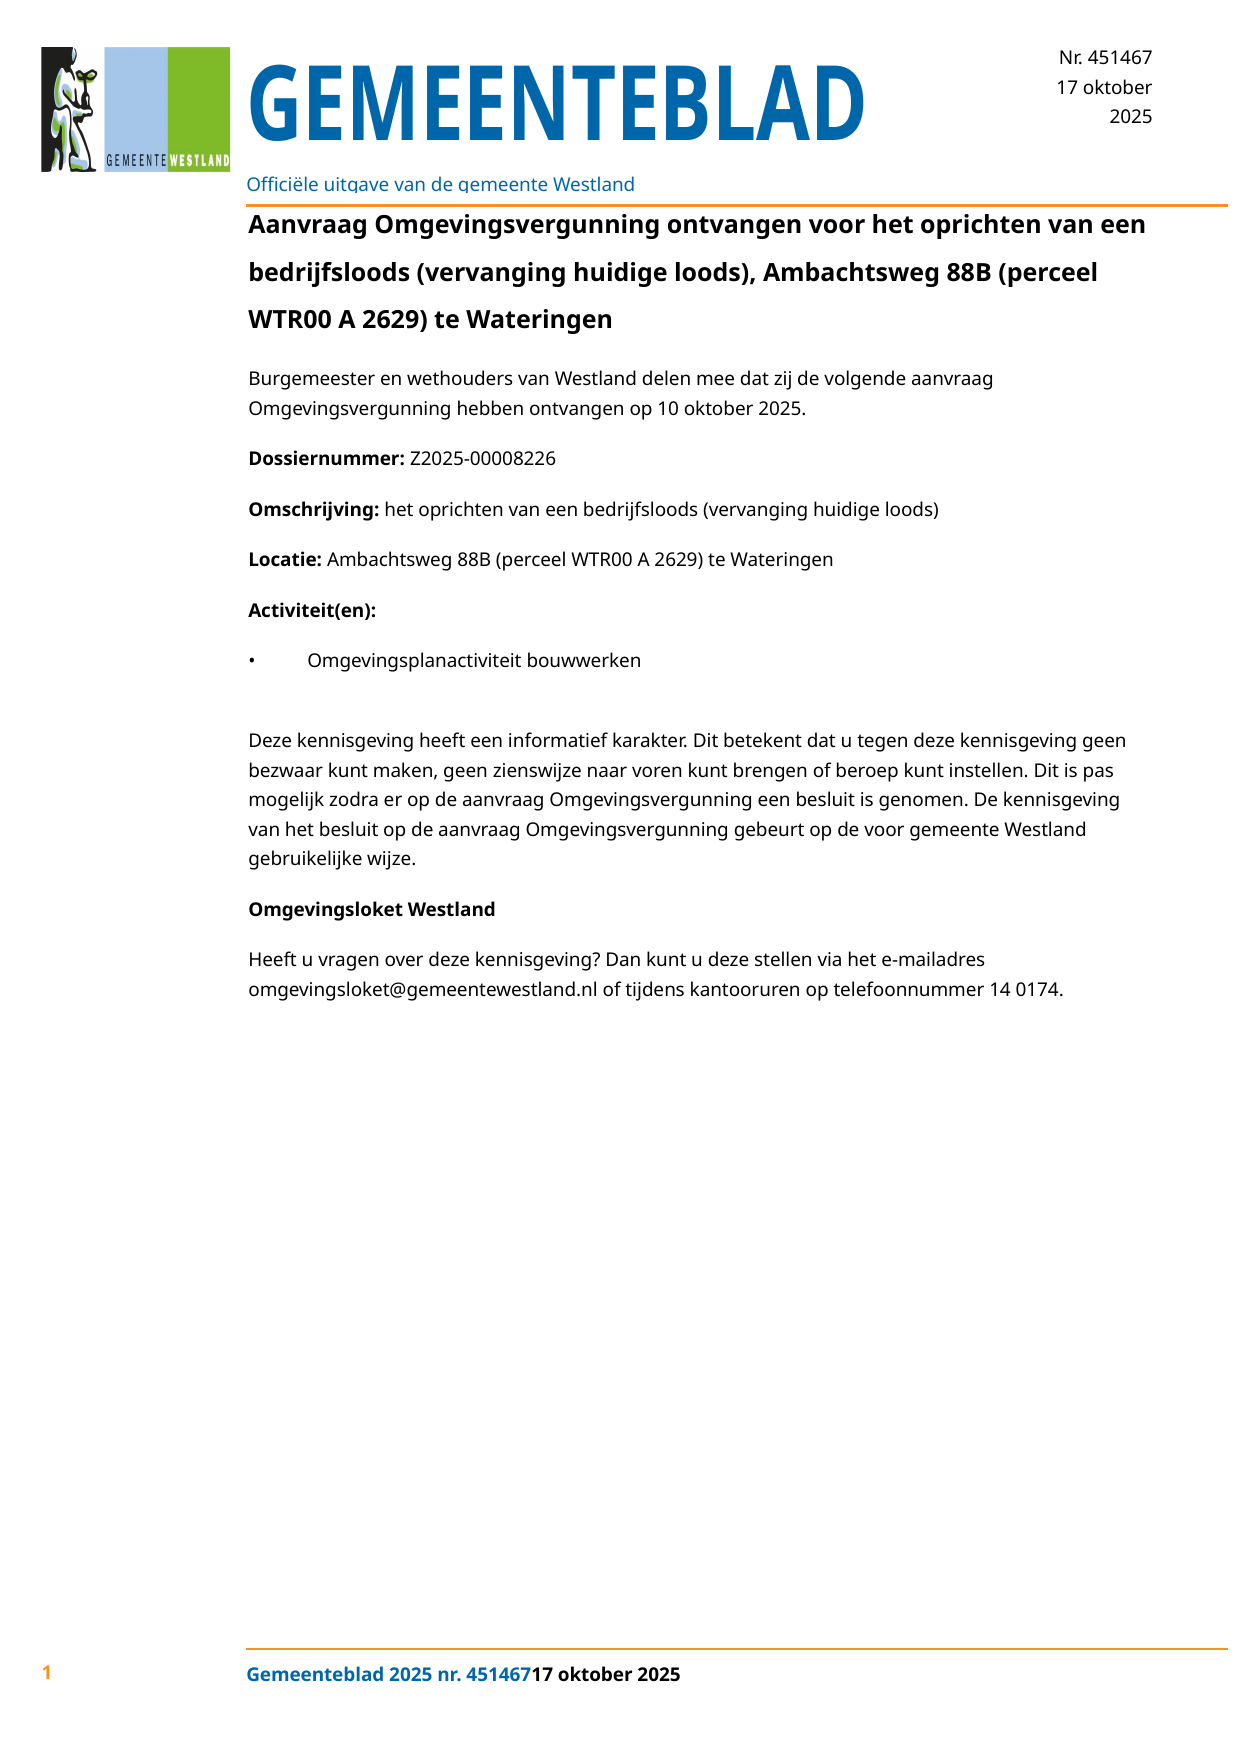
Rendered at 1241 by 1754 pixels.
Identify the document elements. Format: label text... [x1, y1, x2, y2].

text Aanvraag Omgevingsvergunning ontvangen voor het oprichten van een bedrijfsloods (vervanging huidige loods), Ambachtsweg 88B (perceel WTR00 A 2629) te Wateringen [248, 207, 1152, 336]
text Locatie: Ambachtsweg 88B (perceel WTR00 A 2629) te Wateringen [248, 546, 1152, 572]
text Omgevingsloket Westland [248, 896, 1152, 922]
text Burgemeester en wethouders van Westland delen mee dat zij de volgende aanvraag Omgevingsvergunning hebben ontvangen op 10 oktober 2025. [248, 366, 1152, 421]
text Heeft u vragen over deze kennisgeving? Dan kunt u deze stellen via het e-mailadres omgevingsloket@gemeentewestland.nl of tijdens kantooruren op telefoonnummer 14 0174. [248, 946, 1152, 1002]
list Omgevingsplanactiviteit bouwwerken [248, 647, 1152, 673]
picture [41, 47, 231, 172]
text Omschrijving: het oprichten van een bedrijfsloods (vervanging huidige loods) [248, 496, 1152, 522]
text Dossiernummer: Z2025-00008226 [248, 446, 1152, 471]
text Activiteit(en): [248, 597, 1152, 622]
text Deze kennisgeving heeft een informatief karakter. Dit betekent dat u tegen deze kennisgeving geen bezwaar kunt maken, geen zienswijze naar voren kunt brengen of beroep kunt instellen. Dit is pas mogelijk zodra er op de aanvraag Omgevingsvergunning een besluit is genomen. De kennisgeving van het besluit op de aanvraag Omgevingsvergunning gebeurt op de voor gemeente Westland gebruikelijke wijze. [248, 727, 1152, 871]
